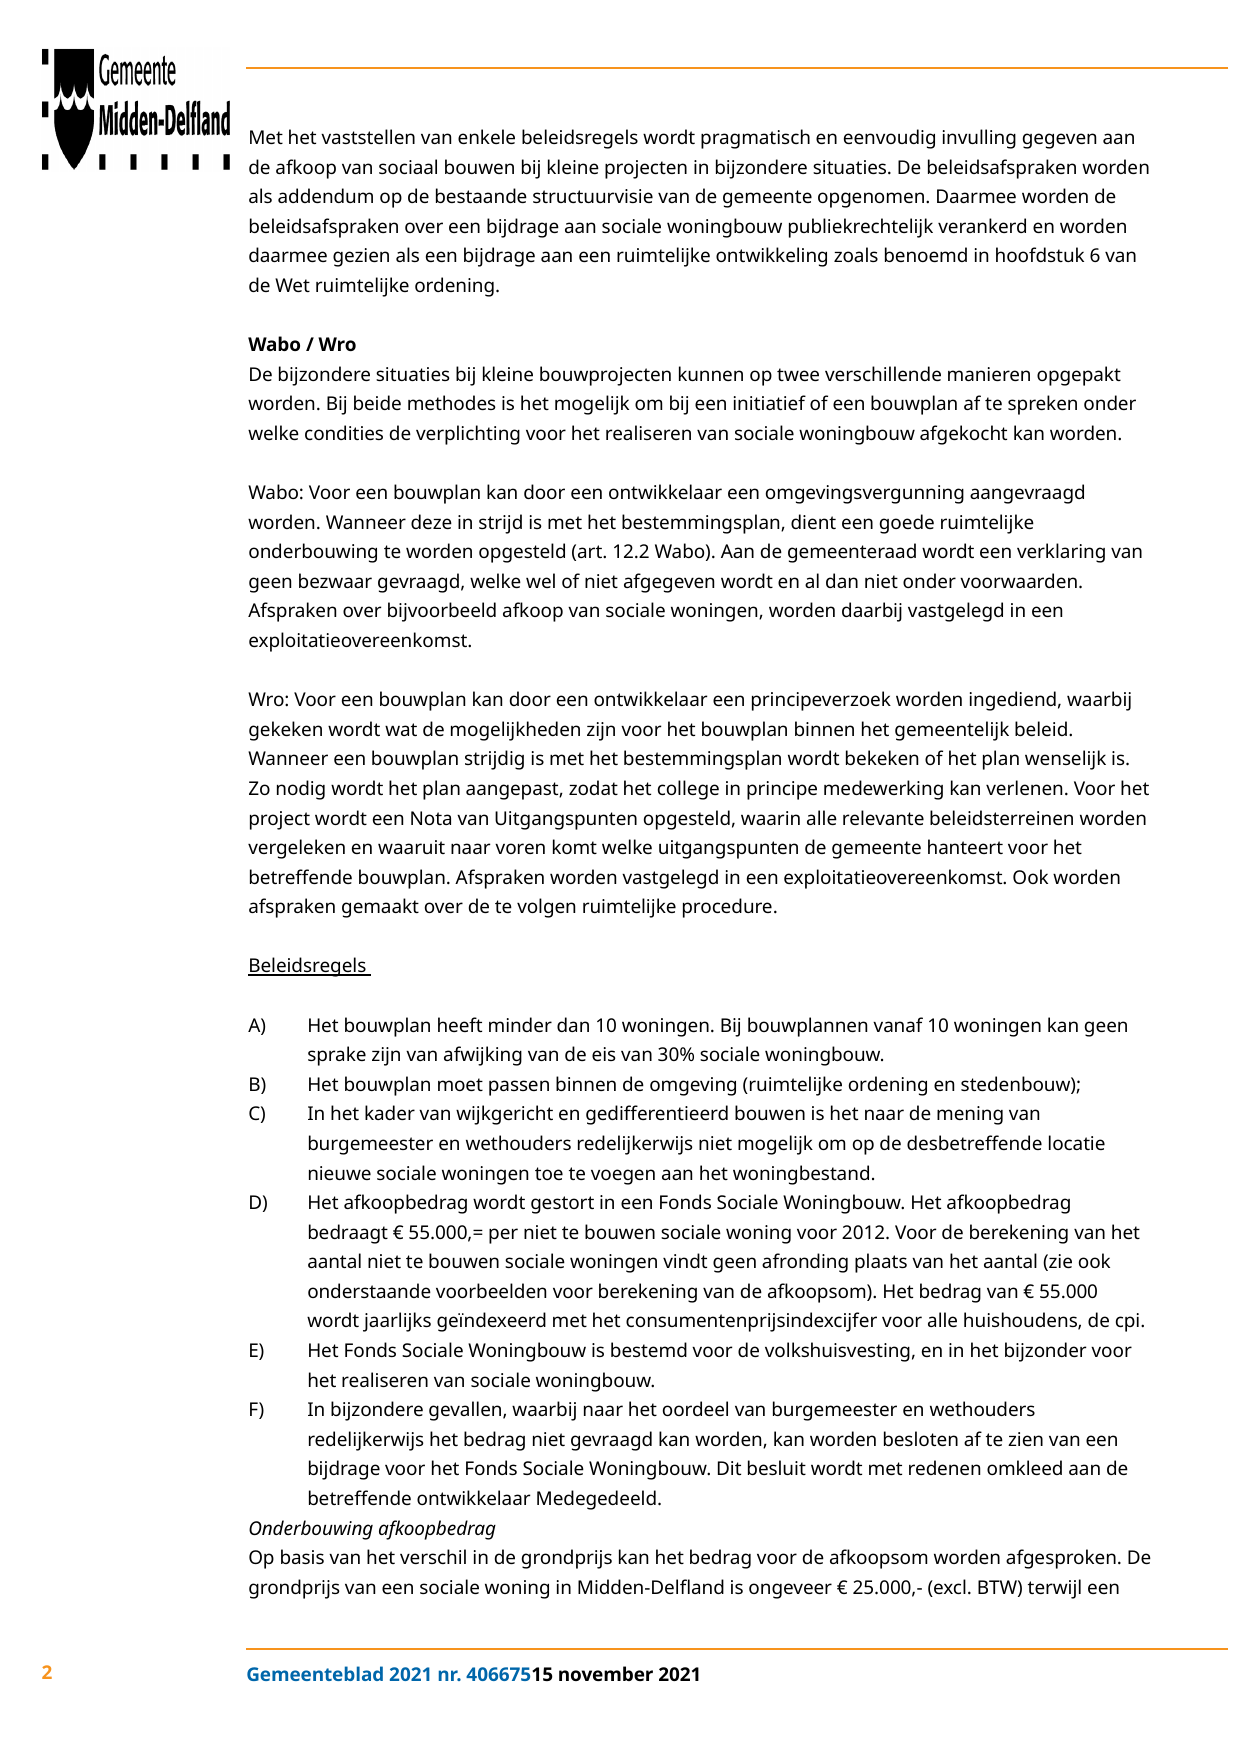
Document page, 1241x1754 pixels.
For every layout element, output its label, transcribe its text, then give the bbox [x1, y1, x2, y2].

list Het Fonds Sociale Woningbouw is bestemd voor de volkshuisvesting, en in het bijzonder voor het realiseren van sociale woningbouw. [248, 1337, 1152, 1393]
text Met het vaststellen van enkele beleidsregels wordt pragmatisch en eenvoudig invulling gegeven aan de afkoop van sociaal bouwen bij kleine projecten in bijzondere situaties. De beleidsafspraken worden als addendum op de bestaande structuurvisie van de gemeente opgenomen. Daarmee worden de beleidsafspraken over een bijdrage aan sociale woningbouw publiekrechtelijk verankerd en worden daarmee gezien als een bijdrage aan een ruimtelijke ontwikkeling zoals benoemd in hoofdstuk 6 van de Wet ruimtelijke ordening. [248, 124, 1152, 298]
text Onderbouwing afkoopbedrag [248, 1515, 1152, 1541]
text De bijzondere situaties bij kleine bouwprojecten kunnen op twee verschillende manieren opgepakt worden. Bij beide methodes is het mogelijk om bij een initiatief of een bouwplan af te spreken onder welke condities de verplichting voor het realiseren van sociale woningbouw afgekocht kan worden. [248, 361, 1152, 446]
list Het bouwplan moet passen binnen de omgeving (ruimtelijke ordening en stedenbouw); [248, 1071, 1152, 1097]
text Op basis van het verschil in de grondprijs kan het bedrag voor de afkoopsom worden afgesproken. De grondprijs van een sociale woning in Midden-Delfland is ongeveer € 25.000,- (excl. BTW) terwijl een [248, 1544, 1152, 1600]
text Wabo: Voor een bouwplan kan door een ontwikkelaar een omgevingsvergunning aangevraagd worden. Wanneer deze in strijd is met het bestemmingsplan, dient een goede ruimtelijke onderbouwing te worden opgesteld (art. 12.2 Wabo). Aan de gemeenteraad wordt een verklaring van geen bezwaar gevraagd, welke wel of niet afgegeven wordt en al dan niet onder voorwaarden. Afspraken over bijvoorbeeld afkoop van sociale woningen, worden daarbij vastgelegd in een exploitatieovereenkomst. [248, 479, 1152, 653]
text Wabo / Wro [248, 331, 1152, 357]
list Het afkoopbedrag wordt gestort in een Fonds Sociale Woningbouw. Het afkoopbedrag bedraagt € 55.000,= per niet te bouwen sociale woning voor 2012. Voor de berekening van het aantal niet te bouwen sociale woningen vindt geen afronding plaats van het aantal (zie ook onderstaande voorbeelden voor berekening van de afkoopsom). Het bedrag van € 55.000 wordt jaarlijks geïndexeerd met het consumentenprijsindexcijfer voor alle huishoudens, de cpi. [248, 1189, 1152, 1333]
text Beleidsregels [248, 953, 1152, 978]
picture [41, 47, 231, 172]
list Het bouwplan heeft minder dan 10 woningen. Bij bouwplannen vanaf 10 woningen kan geen sprake zijn van afwijking van de eis van 30% sociale woningbouw. [248, 1012, 1152, 1067]
text Wro: Voor een bouwplan kan door een ontwikkelaar een principeverzoek worden ingediend, waarbij gekeken wordt wat de mogelijkheden zijn voor het bouwplan binnen het gemeentelijk beleid. Wanneer een bouwplan strijdig is met het bestemmingsplan wordt bekeken of het plan wenselijk is. Zo nodig wordt het plan aangepast, zodat het college in principe medewerking kan verlenen. Voor het project wordt een Nota van Uitgangspunten opgesteld, waarin alle relevante beleidsterreinen worden vergeleken en waaruit naar voren komt welke uitgangspunten de gemeente hanteert voor het betreffende bouwplan. Afspraken worden vastgelegd in een exploitatieovereenkomst. Ook worden afspraken gemaakt over de te volgen ruimtelijke procedure. [248, 686, 1152, 919]
list In bijzondere gevallen, waarbij naar het oordeel van burgemeester en wethouders redelijkerwijs het bedrag niet gevraagd kan worden, kan worden besloten af te zien van een bijdrage voor het Fonds Sociale Woningbouw. Dit besluit wordt met redenen omkleed aan de betreffende ontwikkelaar Medegedeeld. [248, 1396, 1152, 1511]
list In het kader van wijkgericht en gedifferentieerd bouwen is het naar de mening van burgemeester en wethouders redelijkerwijs niet mogelijk om op de desbetreffende locatie nieuwe sociale woningen toe te voegen aan het woningbestand. [248, 1101, 1152, 1186]
